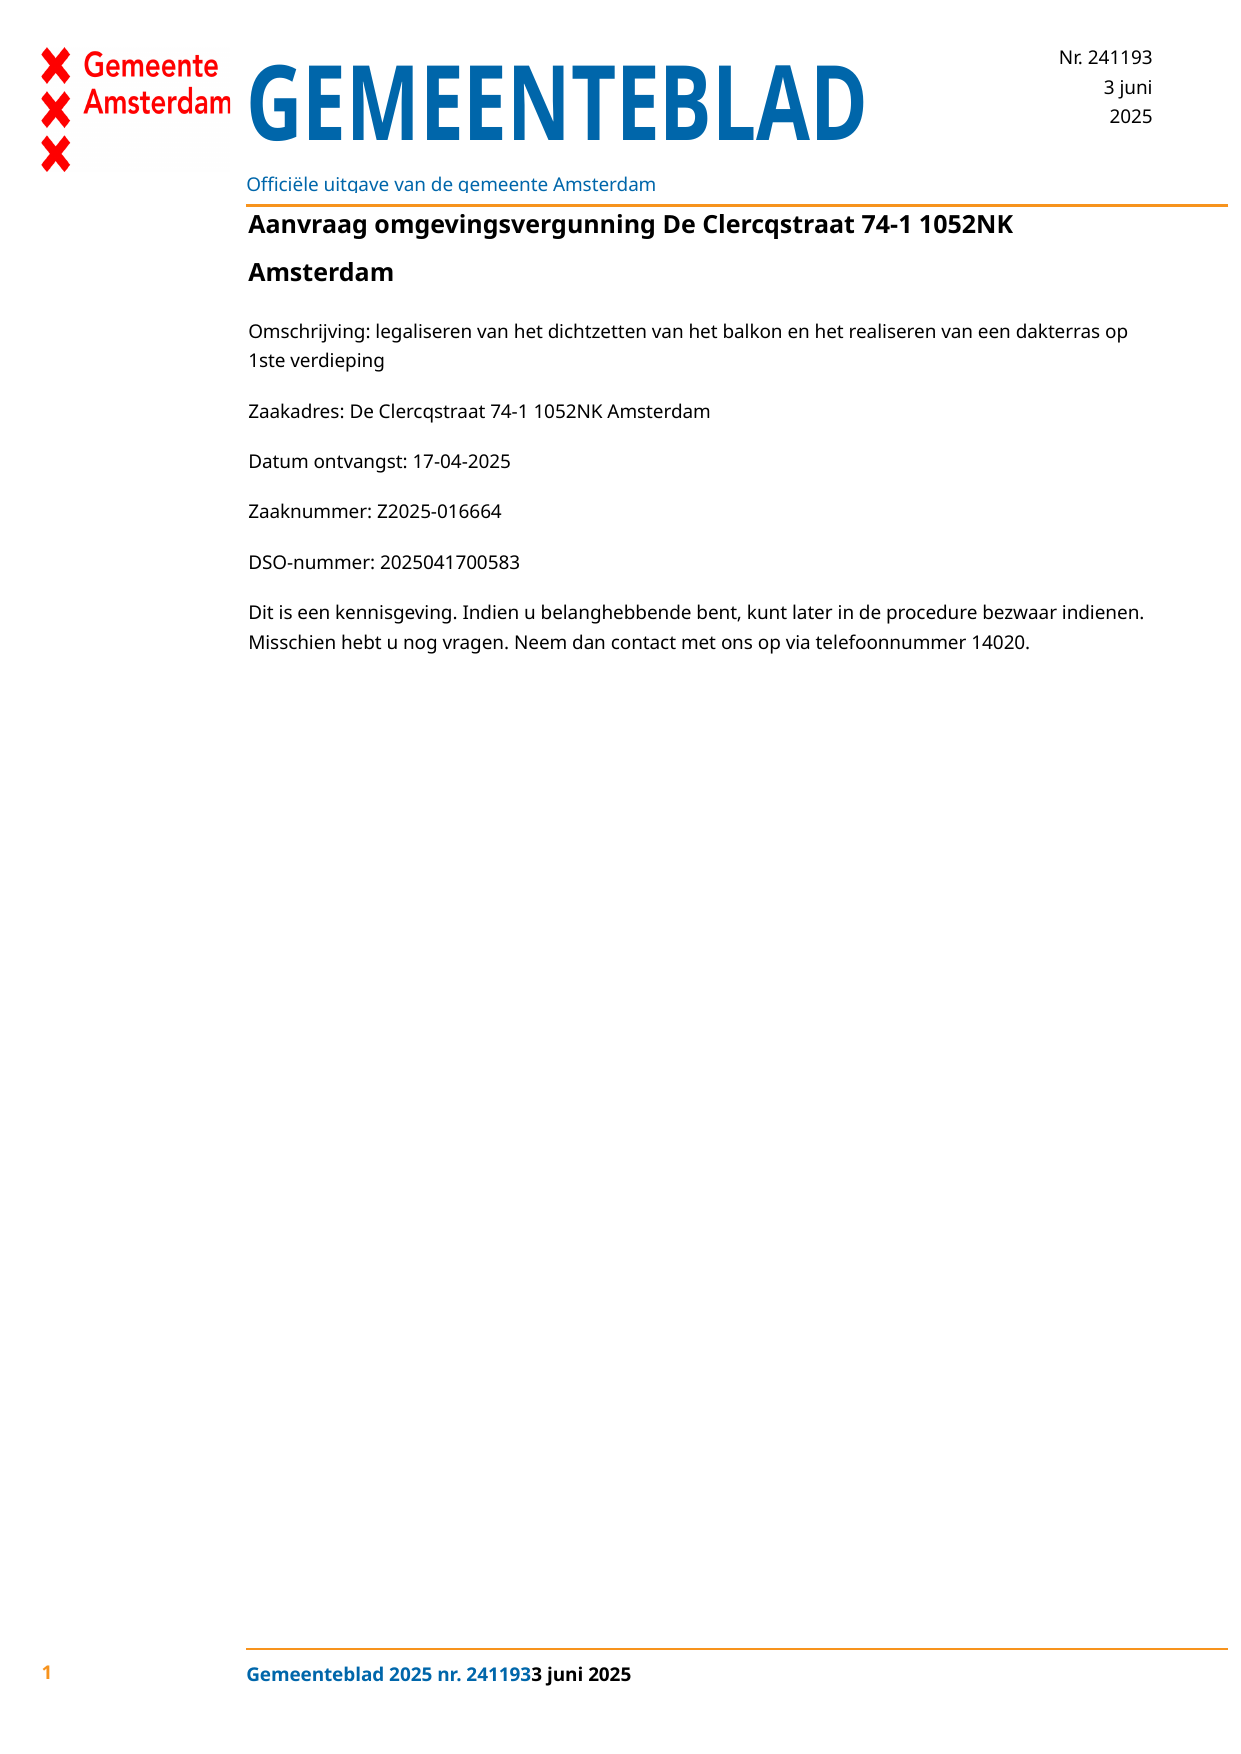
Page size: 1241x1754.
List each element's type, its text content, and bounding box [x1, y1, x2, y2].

text Omschrijving: legaliseren van het dichtzetten van het balkon en het realiseren van een dakterras op 1ste verdieping [248, 318, 1152, 373]
text DSO-nummer: 2025041700583 [248, 549, 1152, 575]
text Zaaknummer: Z2025-016664 [248, 499, 1152, 524]
text Datum ontvangst: 17-04-2025 [248, 448, 1152, 474]
text Dit is een kennisgeving. Indien u belanghebbende bent, kunt later in de procedure bezwaar indienen. Misschien hebt u nog vragen. Neem dan contact met ons op via telefoonnummer 14020. [248, 599, 1152, 655]
text Aanvraag omgevingsvergunning De Clercqstraat 74-1 1052NK Amsterdam [248, 207, 1152, 288]
picture [41, 47, 231, 172]
text Zaakadres: De Clercqstraat 74-1 1052NK Amsterdam [248, 398, 1152, 424]
